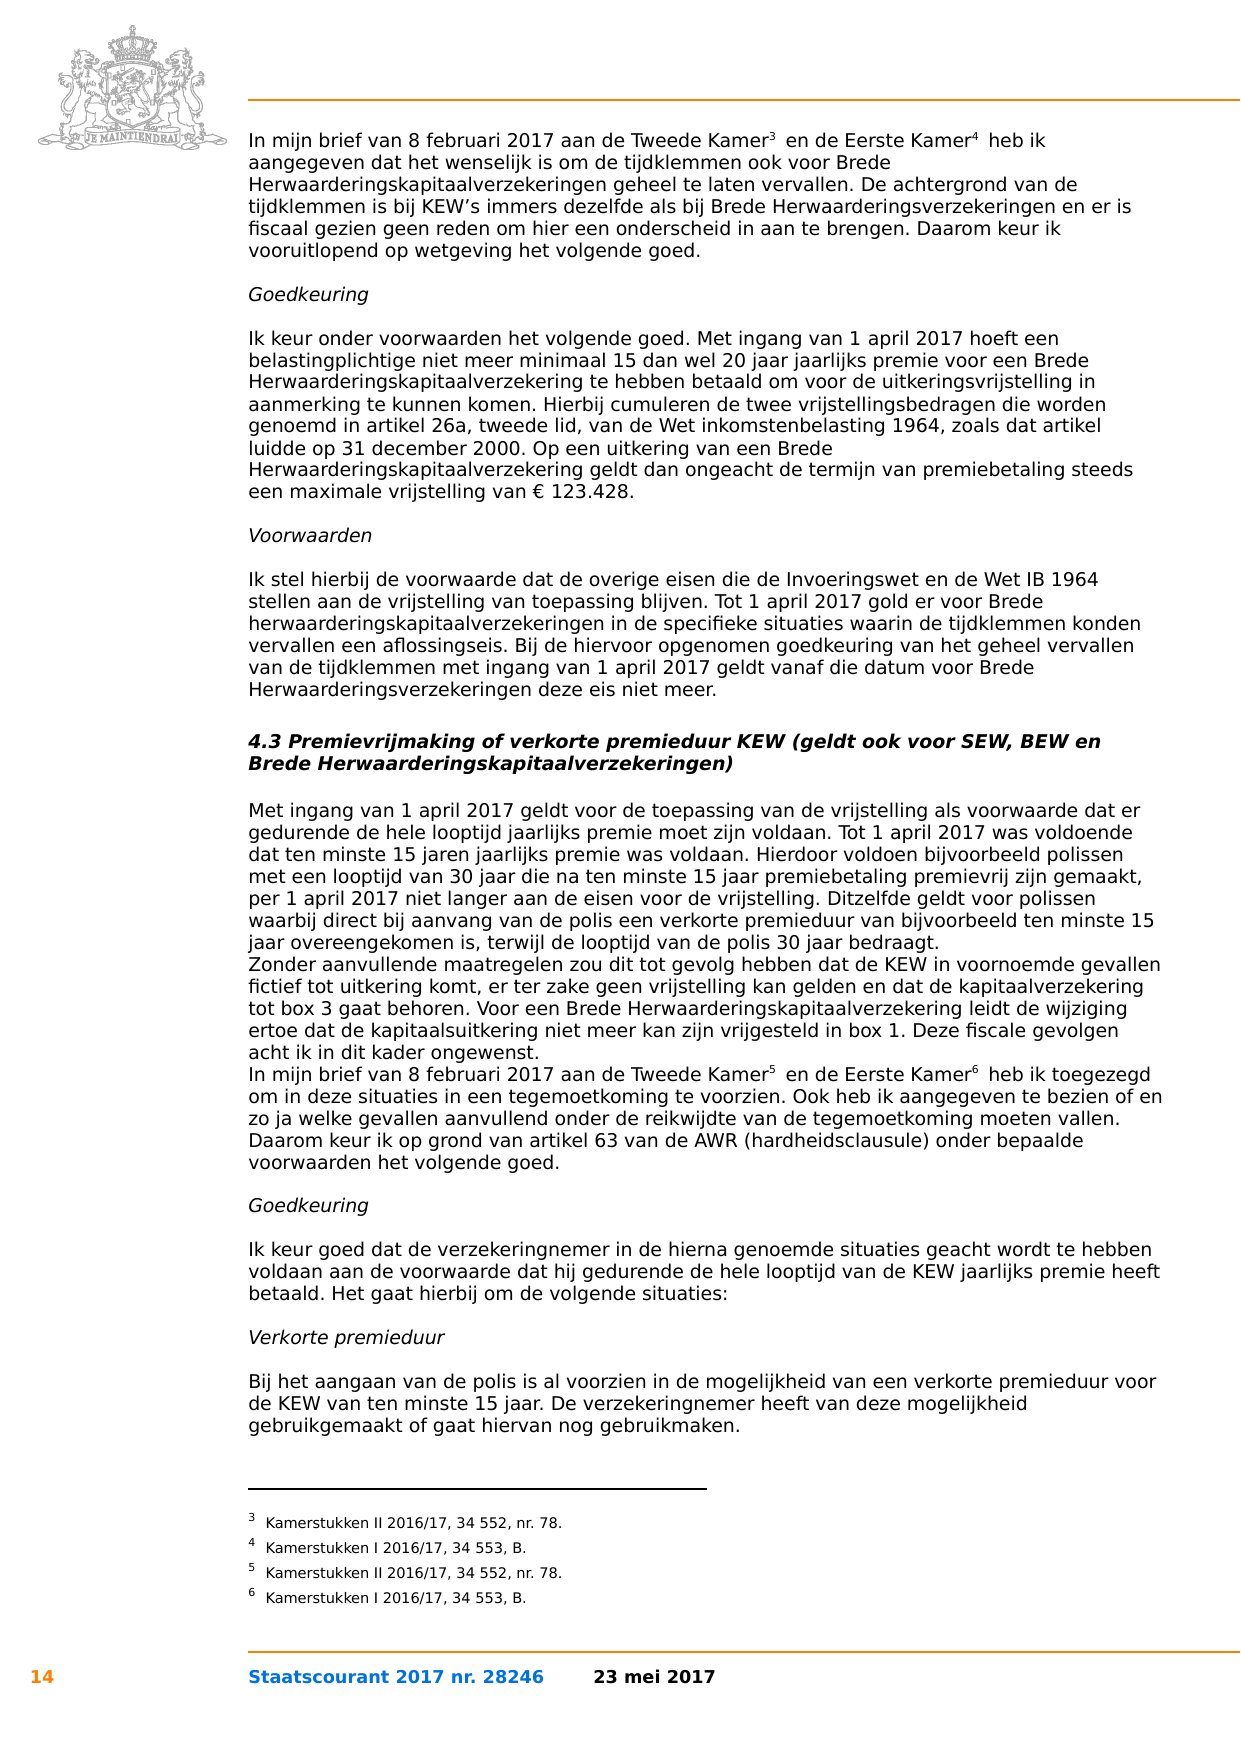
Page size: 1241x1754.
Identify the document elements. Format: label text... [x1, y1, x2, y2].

subtitle Verkorte premieduur [248, 1327, 1163, 1349]
subtitle Voorwaarden [248, 525, 1163, 547]
text Ik keur onder voorwaarden het volgende goed. Met ingang van 1 april 2017 hoeft een belastingplichtige niet meer minimaal 15 dan wel 20 jaar jaarlijks premie voor een Brede Herwaarderingskapitaalverzekering te hebben betaald om voor de uitkeringsvrijstelling in aanmerking te kunnen komen. Hierbij cumuleren de twee vrijstellingsbedragen die worden genoemd in artikel 26a, tweede lid, van de Wet inkomstenbelasting 1964, zoals dat artikel luidde op 31 december 2000. Op een uitkering van een Brede Herwaarderingskapitaalverzekering geldt dan ongeacht de termijn van premiebetaling steeds een maximale vrijstelling van € 123.428. [248, 327, 1163, 503]
text Ik stel hierbij de voorwaarde dat de overige eisen die de Invoeringswet en de Wet IB 1964 stellen aan de vrijstelling van toepassing blijven. Tot 1 april 2017 gold er voor Brede herwaarderingskapitaalverzekeringen in de specifieke situaties waarin de tijdklemmen konden vervallen een aflossingseis. Bij de hiervoor opgenomen goedkeuring van het geheel vervallen van de tijdklemmen met ingang van 1 april 2017 geldt vanaf die datum voor Brede Herwaarderingsverzekeringen deze eis niet meer. [248, 569, 1163, 701]
text Kamerstukken II 2016/17, 34 552, nr. 78. [248, 1561, 1163, 1583]
text Bij het aangaan van de polis is al voorzien in de mogelijkheid van een verkorte premieduur voor de KEW van ten minste 15 jaar. De verzekeringnemer heeft van deze mogelijkheid gebruikgemaakt of gaat hiervan nog gebruikmaken. [248, 1371, 1163, 1437]
text Kamerstukken I 2016/17, 34 553, B. [248, 1586, 1163, 1608]
text Kamerstukken I 2016/17, 34 553, B. [248, 1536, 1163, 1558]
text Met ingang van 1 april 2017 geldt voor de toepassing van de vrijstelling als voorwaarde dat er gedurende de hele looptijd jaarlijks premie moet zijn voldaan. Tot 1 april 2017 was voldoende dat ten minste 15 jaren jaarlijks premie was voldaan. Hierdoor voldoen bijvoorbeeld polissen met een looptijd van 30 jaar die na ten minste 15 jaar premiebetaling premievrij zijn gemaakt, per 1 april 2017 niet langer aan de eisen voor de vrijstelling. Ditzelfde geldt voor polissen waarbij direct bij aanvang van de polis een verkorte premieduur van bijvoorbeeld ten minste 15 jaar overeengekomen is, terwijl de looptijd van de polis 30 jaar bedraagt. [248, 800, 1163, 954]
text In mijn brief van 8 februari 2017 aan de Tweede Kamer en de Eerste Kamer heb ik aangegeven dat het wenselijk is om de tijdklemmen ook voor Brede Herwaarderingskapitaalverzekeringen geheel te laten vervallen. De achtergrond van de tijdklemmen is bij KEW’s immers dezelfde als bij Brede Herwaarderingsverzekeringen en er is fiscaal gezien geen reden om hier een onderscheid in aan te brengen. Daarom keur ik vooruitlopend op wetgeving het volgende goed. [248, 130, 1163, 262]
subtitle 4.3 Premievrijmaking of verkorte premieduur KEW (geldt ook voor SEW, BEW en Brede Herwaarderingskapitaalverzekeringen) [248, 731, 1163, 775]
picture [38, 25, 227, 150]
text Zonder aanvullende maatregelen zou dit tot gevolg hebben dat de KEW in voornoemde gevallen fictief tot uitkering komt, er ter zake geen vrijstelling kan gelden en dat de kapitaalverzekering tot box 3 gaat behoren. Voor een Brede Herwaarderingskapitaalverzekering leidt de wijziging ertoe dat de kapitaalsuitkering niet meer kan zijn vrijgesteld in box 1. Deze fiscale gevolgen acht ik in dit kader ongewenst. [248, 954, 1163, 1064]
subtitle Goedkeuring [248, 284, 1163, 306]
text Kamerstukken II 2016/17, 34 552, nr. 78. [248, 1511, 1163, 1533]
subtitle Goedkeuring [248, 1195, 1163, 1217]
text In mijn brief van 8 februari 2017 aan de Tweede Kamer en de Eerste Kamer heb ik toegezegd om in deze situaties in een tegemoetkoming te voorzien. Ook heb ik aangegeven te bezien of en zo ja welke gevallen aanvullend onder de reikwijdte van de tegemoetkoming moeten vallen. Daarom keur ik op grond van artikel 63 van de AWR (hardheidsclausule) onder bepaalde voorwaarden het volgende goed. [248, 1064, 1163, 1173]
text Ik keur goed dat de verzekeringnemer in de hierna genoemde situaties geacht wordt te hebben voldaan aan de voorwaarde dat hij gedurende de hele looptijd van de KEW jaarlijks premie heeft betaald. Het gaat hierbij om de volgende situaties: [248, 1239, 1163, 1305]
